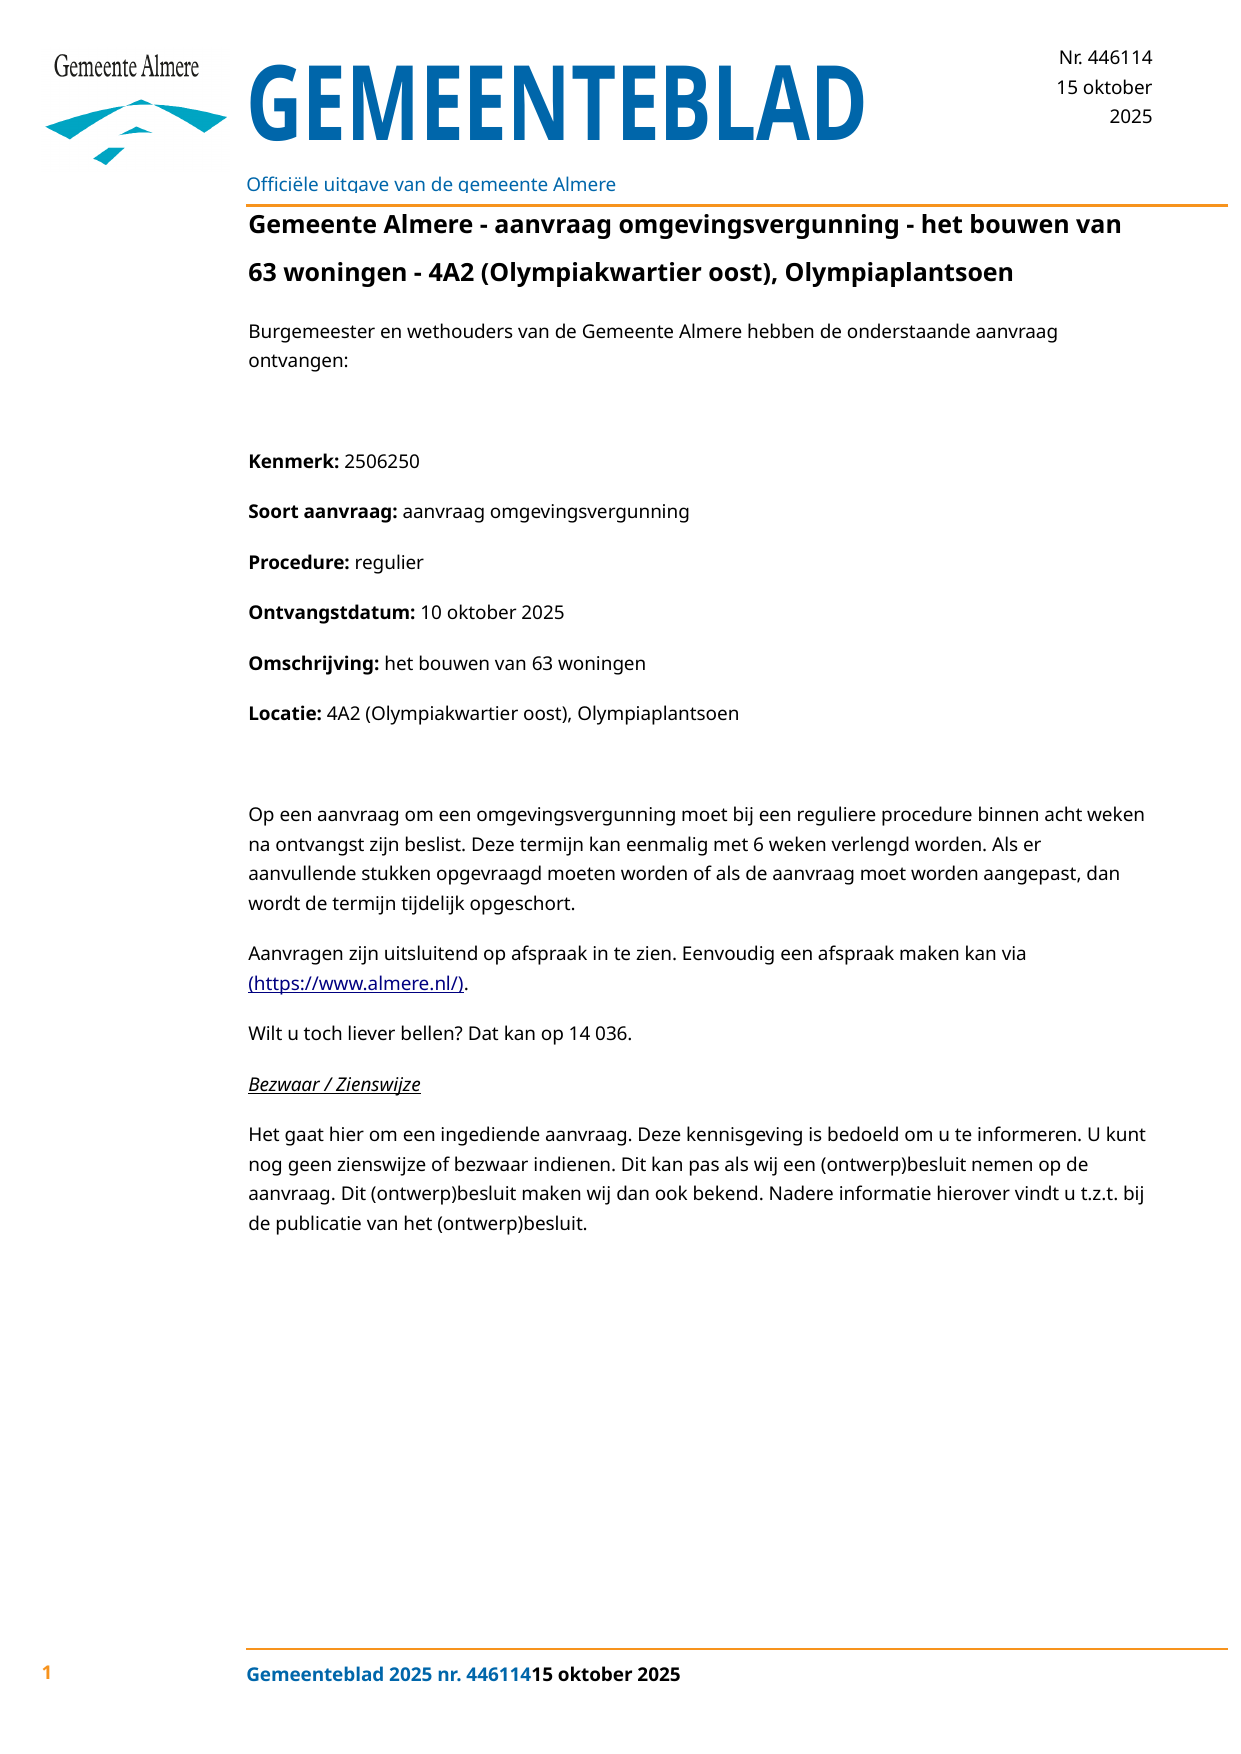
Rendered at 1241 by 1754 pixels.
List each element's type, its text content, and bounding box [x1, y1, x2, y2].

text Ontvangstdatum: 10 oktober 2025 [248, 599, 1152, 625]
picture [41, 47, 231, 172]
text Kenmerk: 2506250 [248, 448, 1152, 474]
text Burgemeester en wethouders van de Gemeente Almere hebben de onderstaande aanvraag ontvangen: [248, 318, 1152, 373]
text Bezwaar / Zienswijze [248, 1071, 1152, 1097]
text Soort aanvraag: aanvraag omgevingsvergunning [248, 499, 1152, 524]
text Wilt u toch liever bellen? Dat kan op 14 036. [248, 1020, 1152, 1046]
text Procedure: regulier [248, 549, 1152, 575]
text Aanvragen zijn uitsluitend op afspraak in te zien. Eenvoudig een afspraak maken kan via (https://www.almere.nl/). [248, 940, 1152, 996]
text Omschrijving: het bouwen van 63 woningen [248, 650, 1152, 676]
text Op een aanvraag om een omgevingsvergunning moet bij een reguliere procedure binnen acht weken na ontvangst zijn beslist. Deze termijn kan eenmalig met 6 weken verlengd worden. Als er aanvullende stukken opgevraagd moeten worden of als de aanvraag moet worden aangepast, dan wordt de termijn tijdelijk opgeschort. [248, 801, 1152, 916]
text Locatie: 4A2 (Olympiakwartier oost), Olympiaplantsoen [248, 700, 1152, 726]
text Het gaat hier om een ingediende aanvraag. Deze kennisgeving is bedoeld om u te informeren. U kunt nog geen zienswijze of bezwaar indienen. Dit kan pas als wij een (ontwerp)besluit nemen op de aanvraag. Dit (ontwerp)besluit maken wij dan ook bekend. Nadere informatie hierover vindt u t.z.t. bij de publicatie van het (ontwerp)besluit. [248, 1121, 1152, 1236]
text Gemeente Almere - aanvraag omgevingsvergunning - het bouwen van 63 woningen - 4A2 (Olympiakwartier oost), Olympiaplantsoen [248, 207, 1152, 288]
